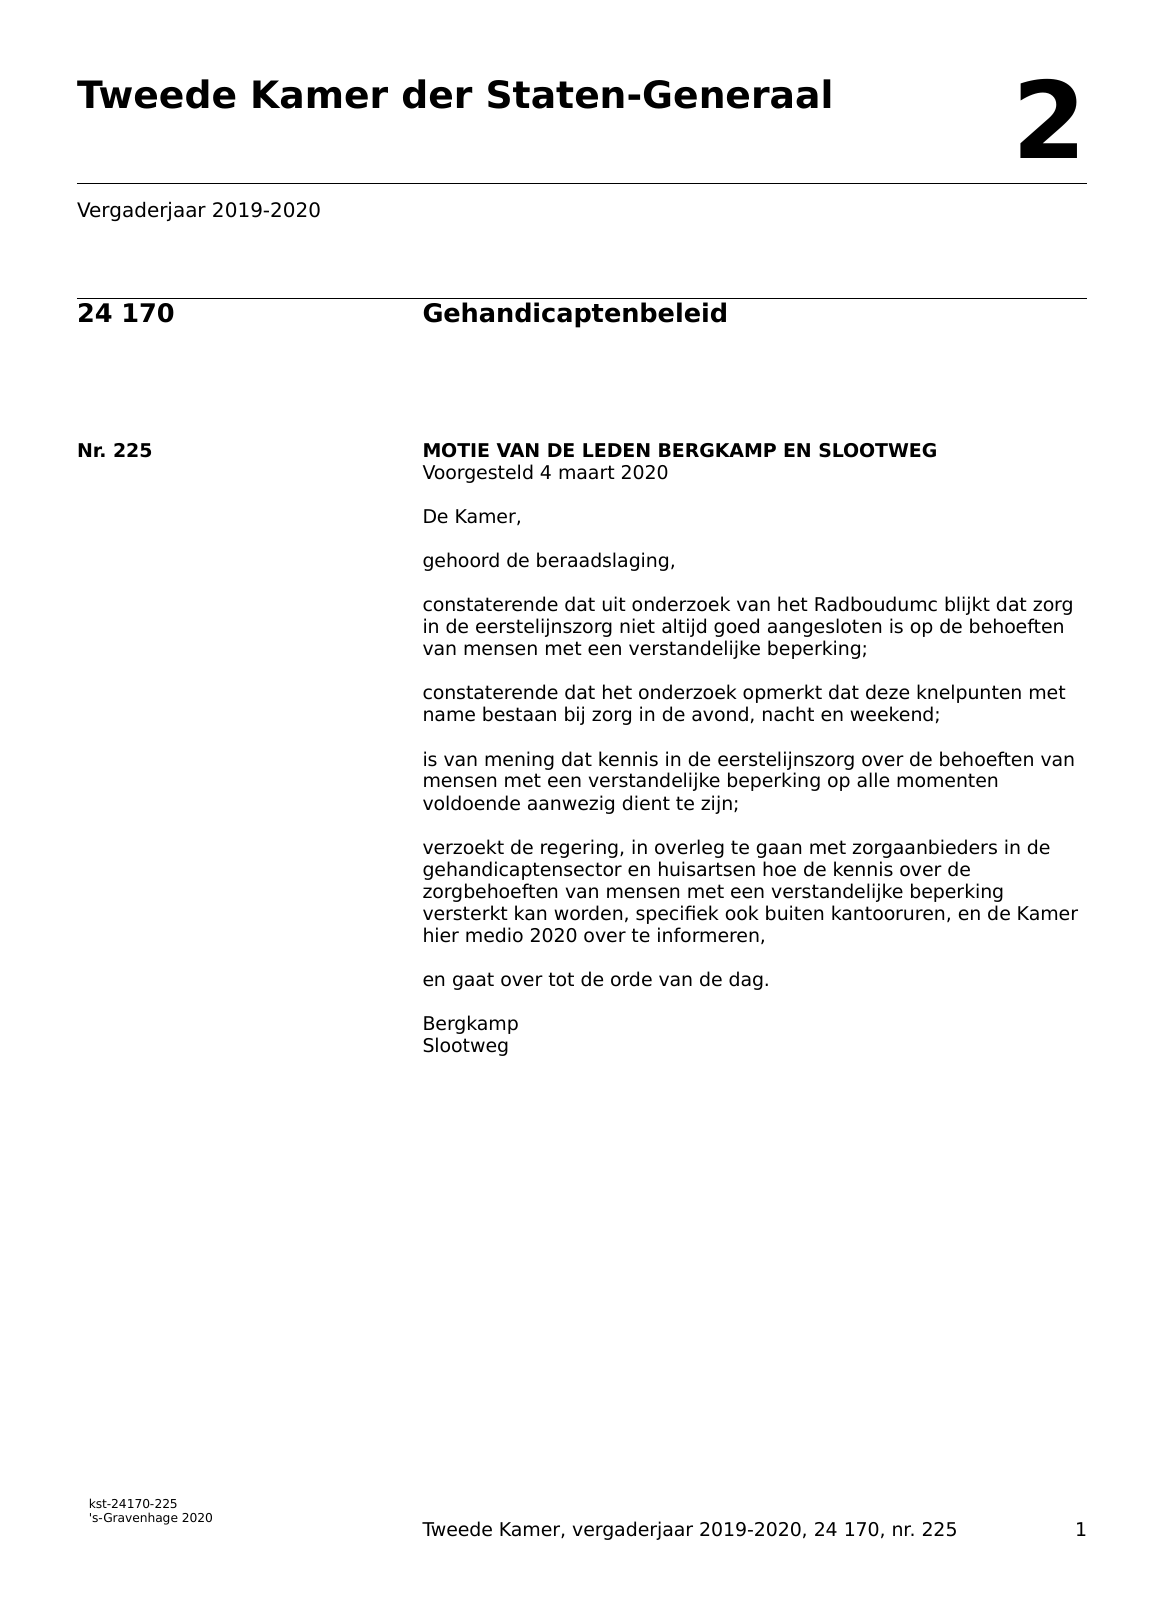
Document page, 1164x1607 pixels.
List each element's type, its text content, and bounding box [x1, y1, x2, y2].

text Slootweg [422, 1035, 1087, 1057]
text constaterende dat uit onderzoek van het Radboudumc blijkt dat zorg in de eerstelijnszorg niet altijd goed aangesloten is op de behoeften van mensen met een verstandelijke beperking; [422, 594, 1087, 660]
text 's-Gravenhage 2020 [88, 1511, 323, 1525]
text en gaat over tot de orde van de dag. [422, 969, 1087, 991]
text constaterende dat het onderzoek opmerkt dat deze knelpunten met name bestaan bij zorg in de avond, nacht en weekend; [422, 682, 1087, 726]
text gehoord de beraadslaging, [422, 550, 1087, 572]
table_header 2 [886, 59, 1087, 183]
text kst-24170-225 [88, 1497, 323, 1511]
text Bergkamp [422, 1013, 1087, 1035]
subtitle Nr. 225 MOTIE VAN DE LEDEN BERGKAMP EN SLOOTWEG [77, 440, 1087, 462]
text Voorgesteld 4 maart 2020 [422, 462, 1087, 484]
subtitle 24 170 Gehandicaptenbeleid [77, 299, 1087, 329]
table_header Tweede Kamer der Staten-Generaal [77, 59, 886, 183]
text is van mening dat kennis in de eerstelijnszorg over de behoeften van mensen met een verstandelijke beperking op alle momenten voldoende aanwezig dient te zijn; [422, 748, 1087, 814]
text verzoekt de regering, in overleg te gaan met zorgaanbieders in de gehandicaptensector en huisartsen hoe de kennis over de zorgbehoeften van mensen met een verstandelijke beperking versterkt kan worden, specifiek ook buiten kantooruren, en de Kamer hier medio 2020 over te informeren, [422, 837, 1087, 946]
text De Kamer, [422, 506, 1087, 528]
table_cell Vergaderjaar 2019-2020 [77, 184, 1087, 298]
